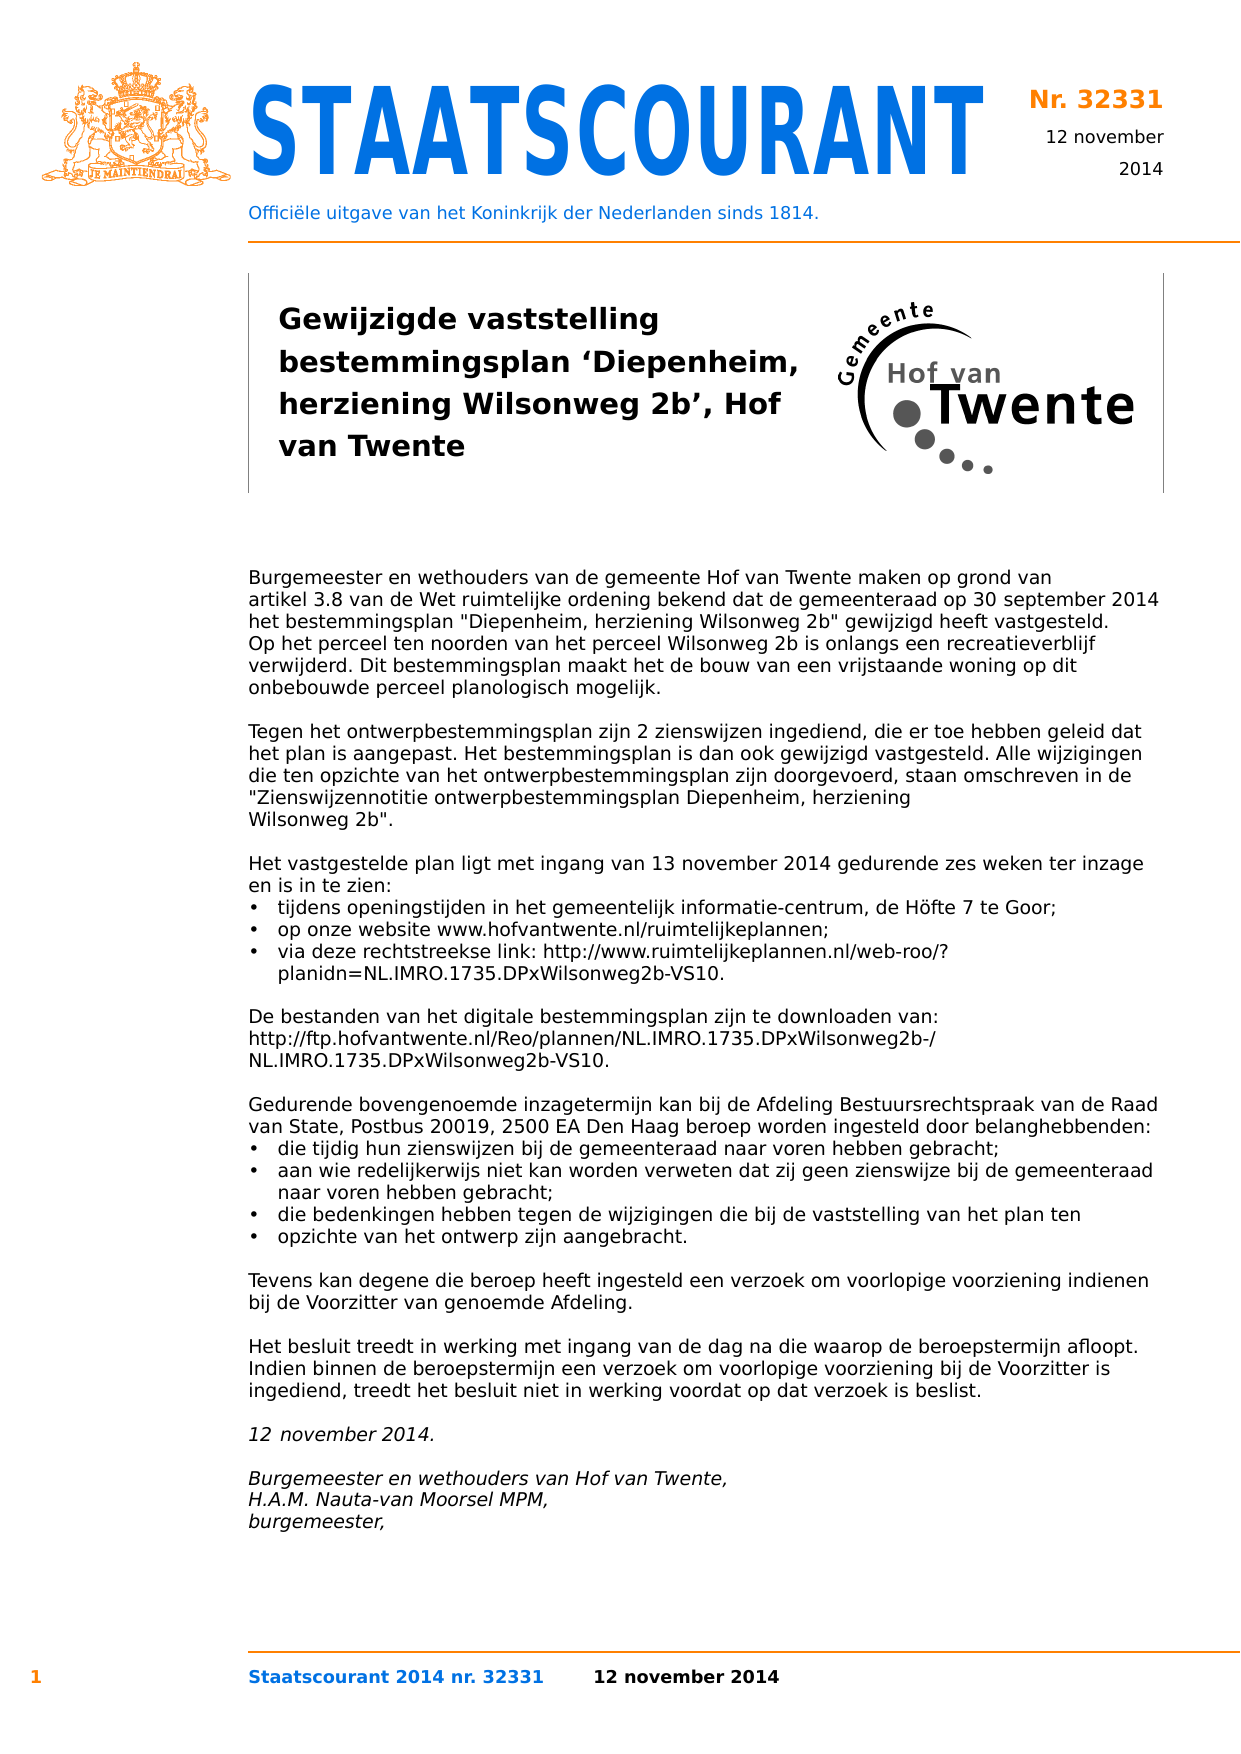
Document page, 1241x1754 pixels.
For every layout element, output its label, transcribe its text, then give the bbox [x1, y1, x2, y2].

text Wilsonweg 2b". [248, 809, 1163, 831]
text • via deze rechtstreekse link: http://www.ruimtelijkeplannen.nl/web-roo/?planidn=NL.IMRO.1735.DPxWilsonweg2b-VS10. [248, 941, 1163, 984]
text Burgemeester en wethouders van de gemeente Hof van Twente maken op grond van [248, 567, 1163, 589]
text Indien binnen de beroepstermijn een verzoek om voorlopige voorziening bij de Voorzitter is ingediend, treedt het besluit niet in werking voordat op dat verzoek is beslist. [248, 1358, 1163, 1402]
table_header [25, 62, 248, 241]
text Burgemeester en wethouders van Hof van Twente, H.A.M. Nauta-van Moorsel MPM, burgemeester, [248, 1467, 1163, 1533]
text artikel 3.8 van de Wet ruimtelijke ordening bekend dat de gemeenteraad op 30 september 2014 het bestemmingsplan "Diepenheim, herziening Wilsonweg 2b" gewijzigd heeft vastgesteld. [248, 589, 1163, 633]
picture [41, 62, 231, 186]
text 12 november 2014. [248, 1423, 1163, 1446]
text • die bedenkingen hebben tegen de wijzigingen die bij de vaststelling van het plan ten [248, 1204, 1163, 1226]
text • aan wie redelijkerwijs niet kan worden verweten dat zij geen zienswijze bij de gemeenteraad naar voren hebben gebracht; [248, 1160, 1163, 1204]
subtitle Gewijzigde vaststelling bestemmingsplan ‘Diepenheim, herziening Wilsonweg 2b’, Hof van Twente [249, 273, 1163, 493]
table_cell 2014 [998, 153, 1240, 203]
picture [838, 302, 1134, 474]
table_header STAATSCOURANT [248, 62, 998, 203]
text Het besluit treedt in werking met ingang van de dag na die waarop de beroepstermijn afloopt. [248, 1336, 1163, 1358]
text Het vastgestelde plan ligt met ingang van 13 november 2014 gedurende zes weken ter inzage en is in te zien: [248, 853, 1163, 897]
text Tegen het ontwerpbestemmingsplan zijn 2 zienswijzen ingediend, die er toe hebben geleid dat het plan is aangepast. Het bestemmingsplan is dan ook gewijzigd vastgesteld. Alle wijzigingen die ten opzichte van het ontwerpbestemmingsplan zijn doorgevoerd, staan omschreven in de "Zienswijzennotitie ontwerpbestemmingsplan Diepenheim, herziening [248, 721, 1163, 809]
table_cell 12 november [998, 121, 1240, 153]
text • op onze website www.hofvantwente.nl/ruimtelijkeplannen; [248, 918, 1163, 941]
text • opzichte van het ontwerp zijn aangebracht. [248, 1226, 1163, 1248]
text Tevens kan degene die beroep heeft ingesteld een verzoek om voorlopige voorziening indienen bij de Voorzitter van genoemde Afdeling. [248, 1270, 1163, 1314]
text De bestanden van het digitale bestemmingsplan zijn te downloaden van: http://ftp.hofvantwente.nl/Reo/plannen/NL.IMRO.1735.DPxWilsonweg2b-/NL.IMRO.1735.DPxWilsonweg2b-VS10. [248, 1006, 1163, 1072]
table_cell Officiële uitgave van het Koninkrijk der Nederlanden sinds 1814. [248, 203, 1240, 241]
table_header Nr. 32331 [998, 62, 1240, 121]
text • die tijdig hun zienswijzen bij de gemeenteraad naar voren hebben gebracht; [248, 1138, 1163, 1160]
text • tijdens openingstijden in het gemeentelijk informatie-centrum, de Höfte 7 te Goor; [248, 897, 1163, 918]
text Op het perceel ten noorden van het perceel Wilsonweg 2b is onlangs een recreatieverblijf verwijderd. Dit bestemmingsplan maakt het de bouw van een vrijstaande woning op dit onbebouwde perceel planologisch mogelijk. [248, 633, 1163, 699]
text Gedurende bovengenoemde inzagetermijn kan bij de Afdeling Bestuursrechtspraak van de Raad van State, Postbus 20019, 2500 EA Den Haag beroep worden ingesteld door belanghebbenden: [248, 1094, 1163, 1138]
